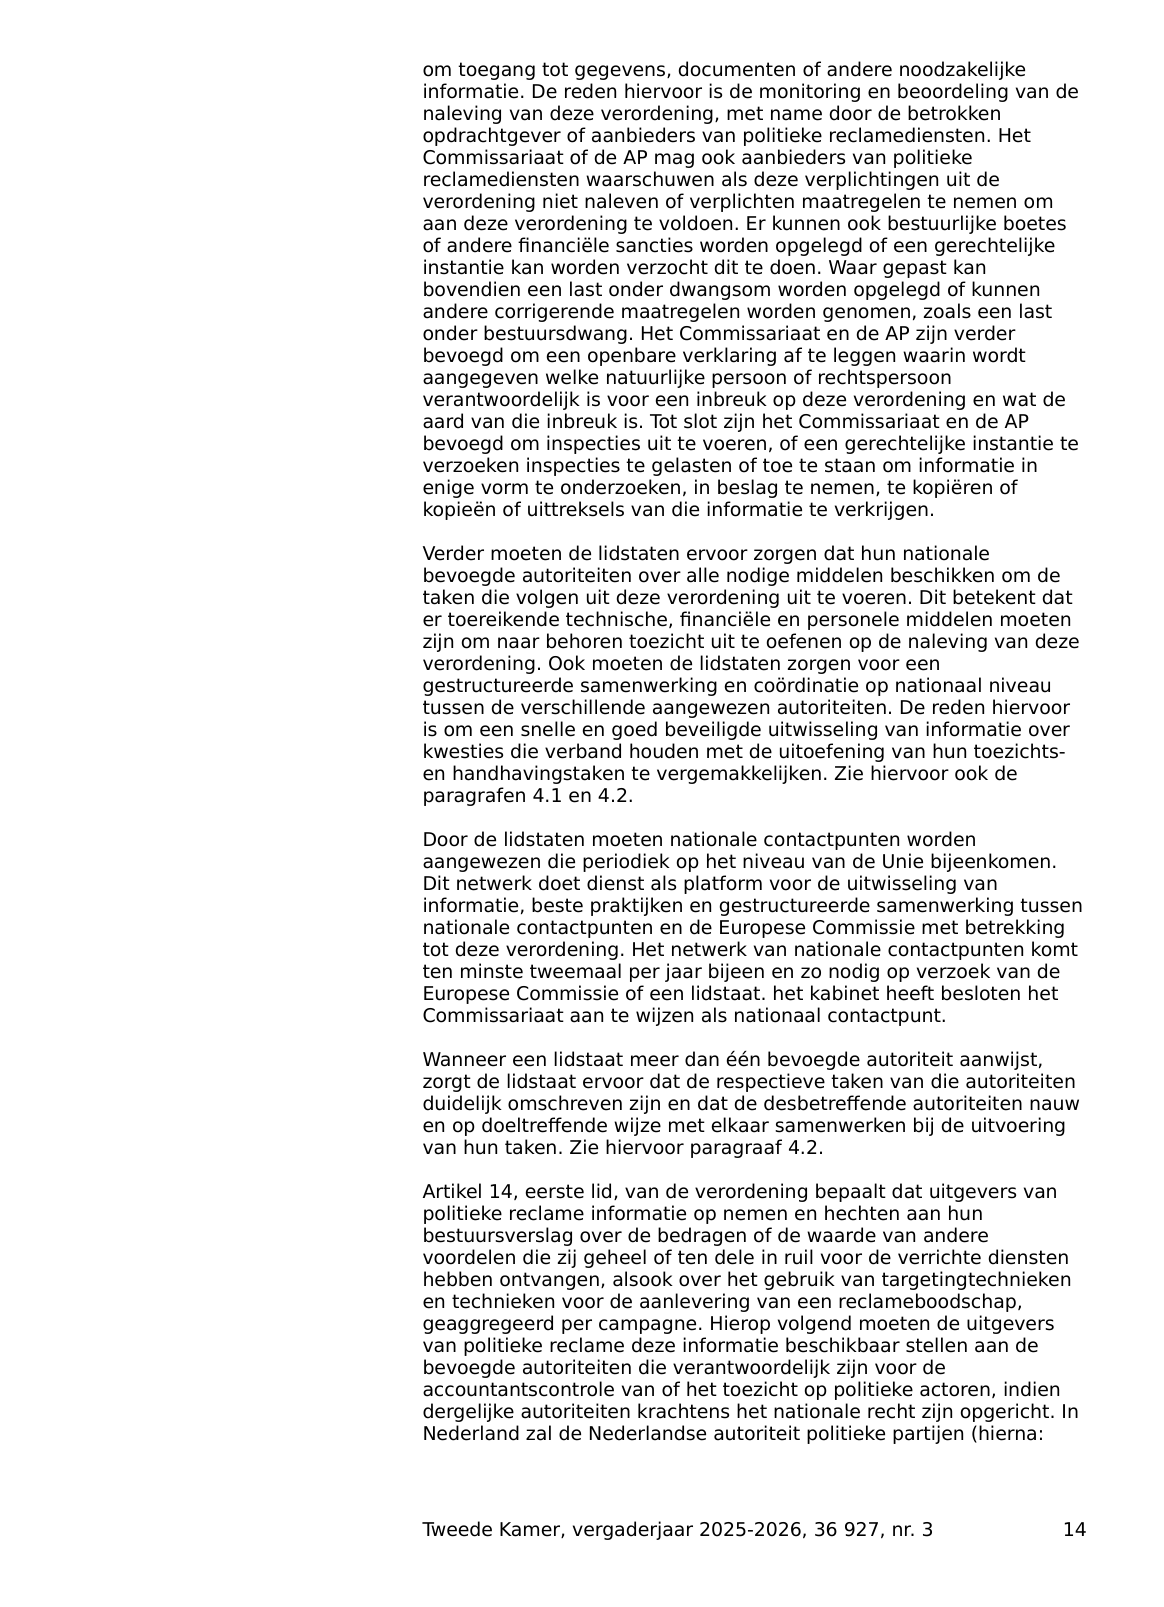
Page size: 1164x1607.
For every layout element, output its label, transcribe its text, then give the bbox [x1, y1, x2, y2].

text Artikel 14, eerste lid, van de verordening bepaalt dat uitgevers van politieke reclame informatie op nemen en hechten aan hun bestuursverslag over de bedragen of de waarde van andere voordelen die zij geheel of ten dele in ruil voor de verrichte diensten hebben ontvangen, alsook over het gebruik van targetingtechnieken en technieken voor de aanlevering van een reclameboodschap, geaggregeerd per campagne. Hierop volgend moeten de uitgevers van politieke reclame deze informatie beschikbaar stellen aan de bevoegde autoriteiten die verantwoordelijk zijn voor de accountantscontrole van of het toezicht op politieke actoren, indien dergelijke autoriteiten krachtens het nationale recht zijn opgericht. In Nederland zal de Nederlandse autoriteit politieke partijen (hierna: [422, 1181, 1087, 1444]
text Verder moeten de lidstaten ervoor zorgen dat hun nationale bevoegde autoriteiten over alle nodige middelen beschikken om de taken die volgen uit deze verordening uit te voeren. Dit betekent dat er toereikende technische, financiële en personele middelen moeten zijn om naar behoren toezicht uit te oefenen op de naleving van deze verordening. Ook moeten de lidstaten zorgen voor een gestructureerde samenwerking en coördinatie op nationaal niveau tussen de verschillende aangewezen autoriteiten. De reden hiervoor is om een snelle en goed beveiligde uitwisseling van informatie over kwesties die verband houden met de uitoefening van hun toezichts- en handhavingstaken te vergemakkelijken. Zie hiervoor ook de paragrafen 4.1 en 4.2. [422, 543, 1087, 807]
text Door de lidstaten moeten nationale contactpunten worden aangewezen die periodiek op het niveau van de Unie bijeenkomen. Dit netwerk doet dienst als platform voor de uitwisseling van informatie, beste praktijken en gestructureerde samenwerking tussen nationale contactpunten en de Europese Commissie met betrekking tot deze verordening. Het netwerk van nationale contactpunten komt ten minste tweemaal per jaar bijeen en zo nodig op verzoek van de Europese Commissie of een lidstaat. het kabinet heeft besloten het Commissariaat aan te wijzen als nationaal contactpunt. [422, 829, 1087, 1027]
text Wanneer een lidstaat meer dan één bevoegde autoriteit aanwijst, zorgt de lidstaat ervoor dat de respectieve taken van die autoriteiten duidelijk omschreven zijn en dat de desbetreffende autoriteiten nauw en op doeltreffende wijze met elkaar samenwerken bij de uitvoering van hun taken. Zie hiervoor paragraaf 4.2. [422, 1049, 1087, 1159]
text om toegang tot gegevens, documenten of andere noodzakelijke informatie. De reden hiervoor is de monitoring en beoordeling van de naleving van deze verordening, met name door de betrokken opdrachtgever of aanbieders van politieke reclamediensten. Het Commissariaat of de AP mag ook aanbieders van politieke reclamediensten waarschuwen als deze verplichtingen uit de verordening niet naleven of verplichten maatregelen te nemen om aan deze verordening te voldoen. Er kunnen ook bestuurlijke boetes of andere financiële sancties worden opgelegd of een gerechtelijke instantie kan worden verzocht dit te doen. Waar gepast kan bovendien een last onder dwangsom worden opgelegd of kunnen andere corrigerende maatregelen worden genomen, zoals een last onder bestuursdwang. Het Commissariaat en de AP zijn verder bevoegd om een openbare verklaring af te leggen waarin wordt aangegeven welke natuurlijke persoon of rechtspersoon verantwoordelijk is voor een inbreuk op deze verordening en wat de aard van die inbreuk is. Tot slot zijn het Commissariaat en de AP bevoegd om inspecties uit te voeren, of een gerechtelijke instantie te verzoeken inspecties te gelasten of toe te staan om informatie in enige vorm te onderzoeken, in beslag te nemen, te kopiëren of kopieën of uittreksels van die informatie te verkrijgen. [422, 59, 1087, 521]
